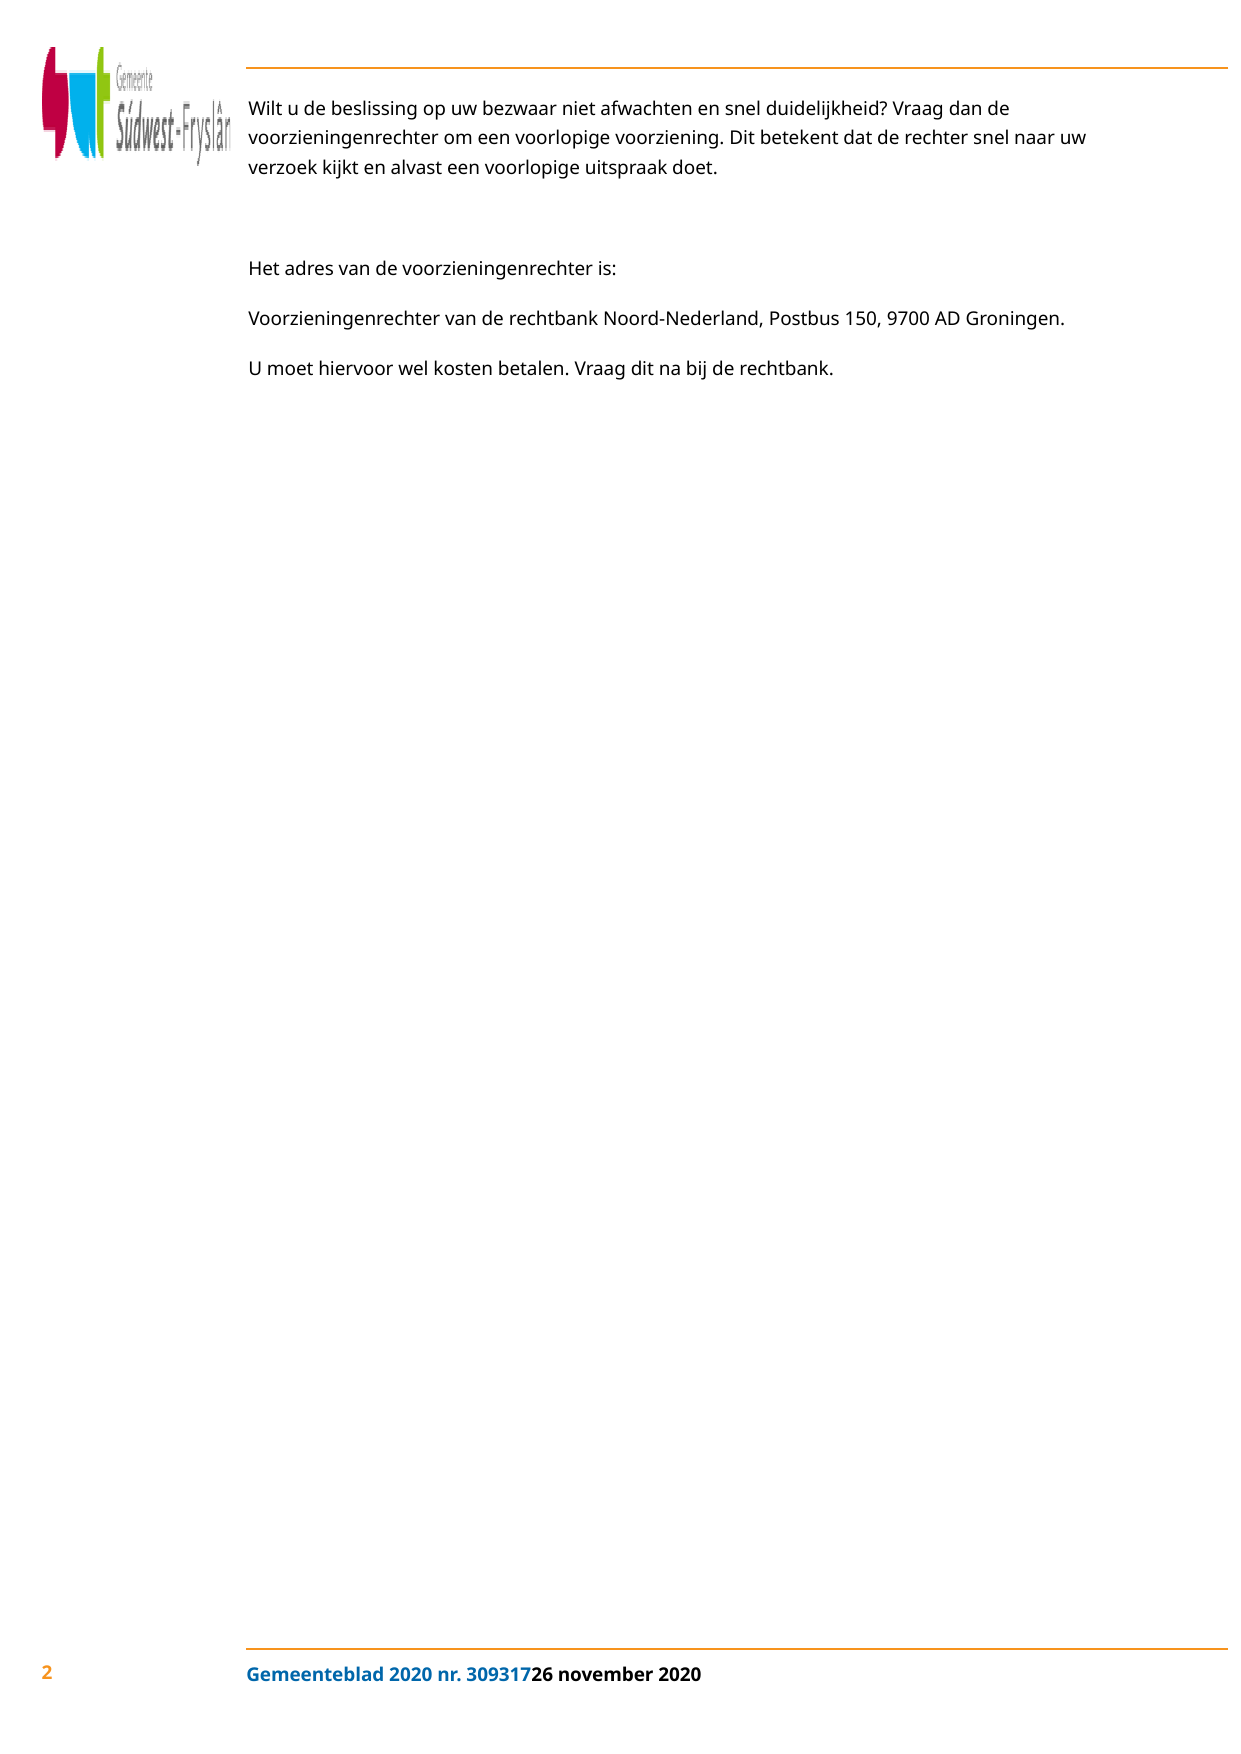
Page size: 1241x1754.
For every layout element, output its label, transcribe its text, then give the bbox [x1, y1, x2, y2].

text Voorzieningenrechter van de rechtbank Noord-Nederland, Postbus 150, 9700 AD Groningen. [248, 305, 1152, 331]
text U moet hiervoor wel kosten betalen. Vraag dit na bij de rechtbank. [248, 356, 1152, 381]
text Het adres van de voorzieningenrechter is: [248, 255, 1152, 281]
text Wilt u de beslissing op uw bezwaar niet afwachten en snel duidelijkheid? Vraag dan de voorzieningenrechter om een voorlopige voorziening. Dit betekent dat de rechter snel naar uw verzoek kijkt en alvast een voorlopige uitspraak doet. [248, 95, 1152, 180]
picture [41, 47, 231, 172]
